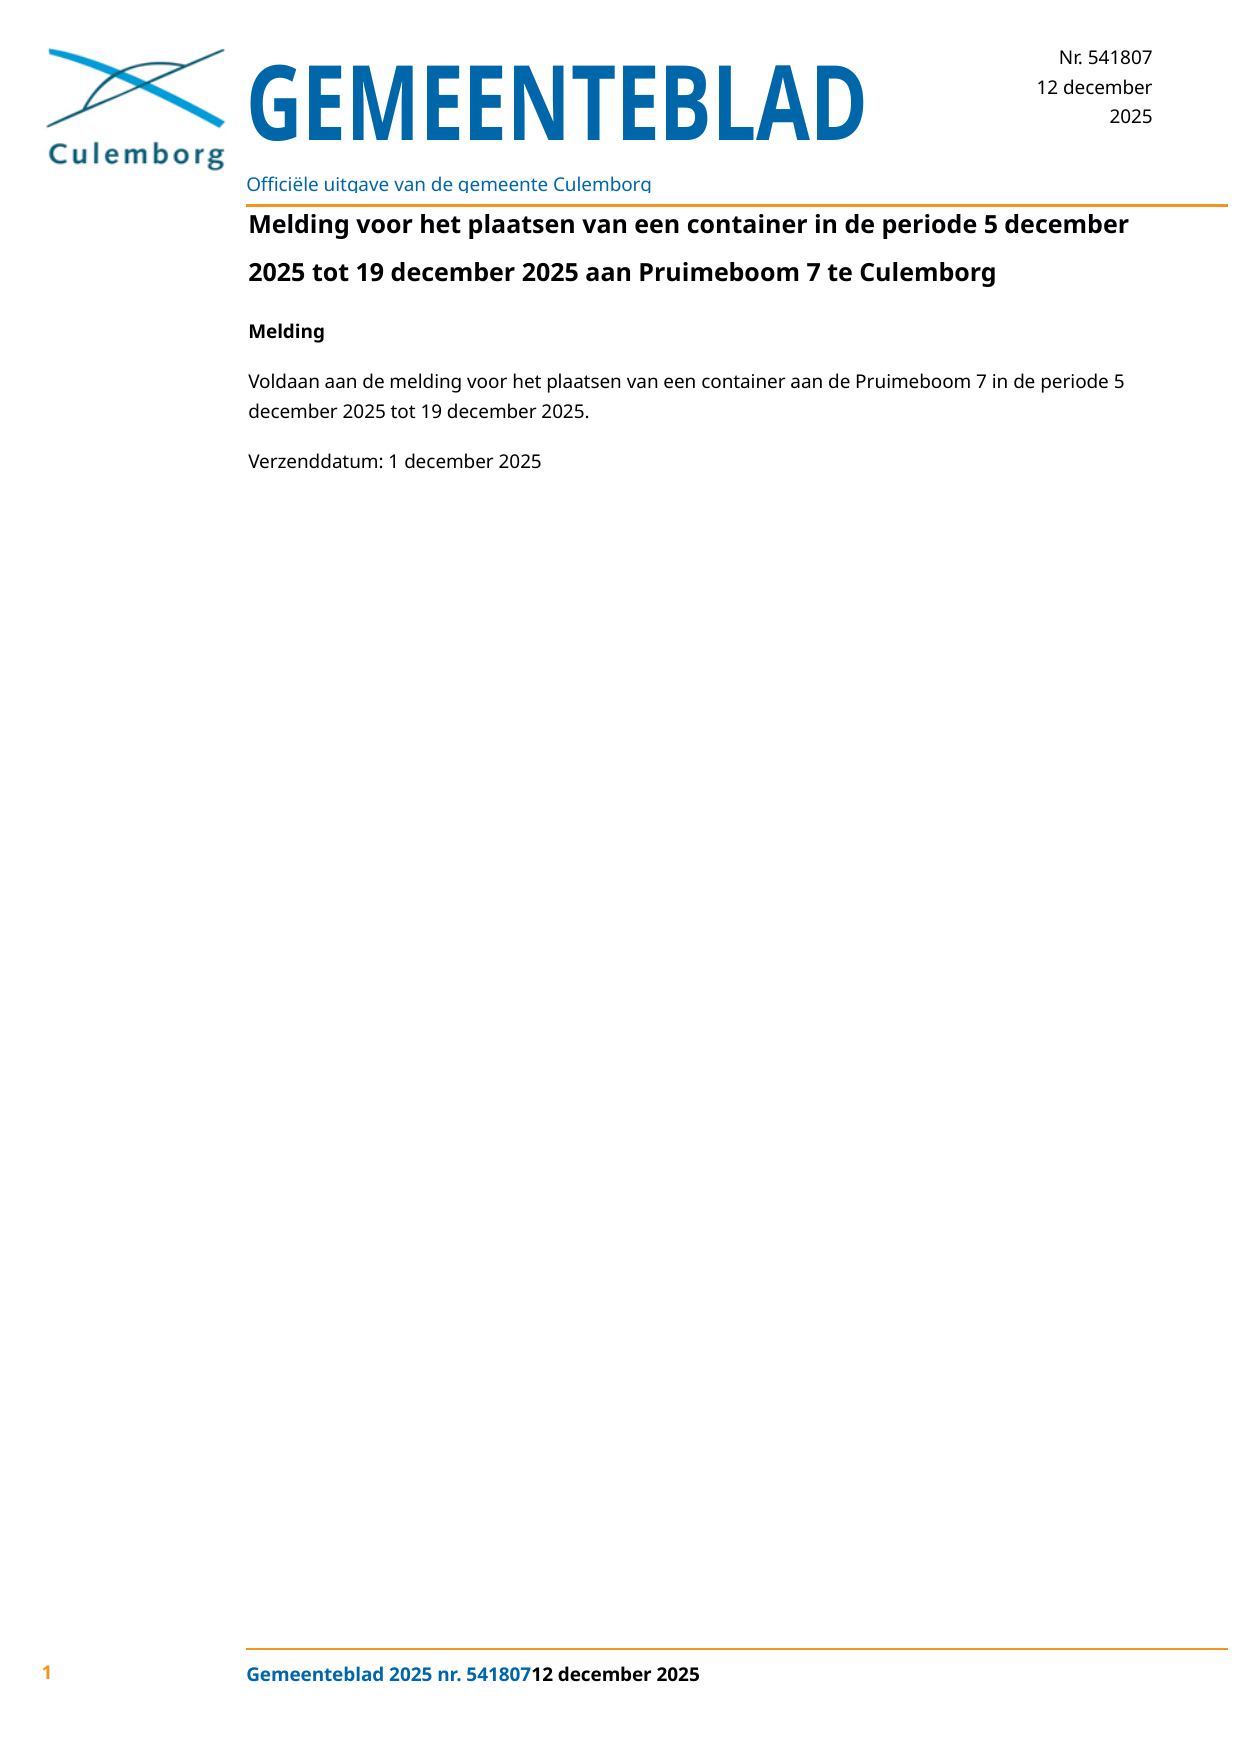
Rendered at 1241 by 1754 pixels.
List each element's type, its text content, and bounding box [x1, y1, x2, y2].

text Verzenddatum: 1 december 2025 [248, 448, 1152, 474]
text Melding voor het plaatsen van een container in de periode 5 december 2025 tot 19 december 2025 aan Pruimeboom 7 te Culemborg [248, 207, 1152, 288]
text Melding [248, 318, 1152, 344]
picture [41, 47, 231, 172]
text Voldaan aan de melding voor het plaatsen van een container aan de Pruimeboom 7 in de periode 5 december 2025 tot 19 december 2025. [248, 368, 1152, 424]
